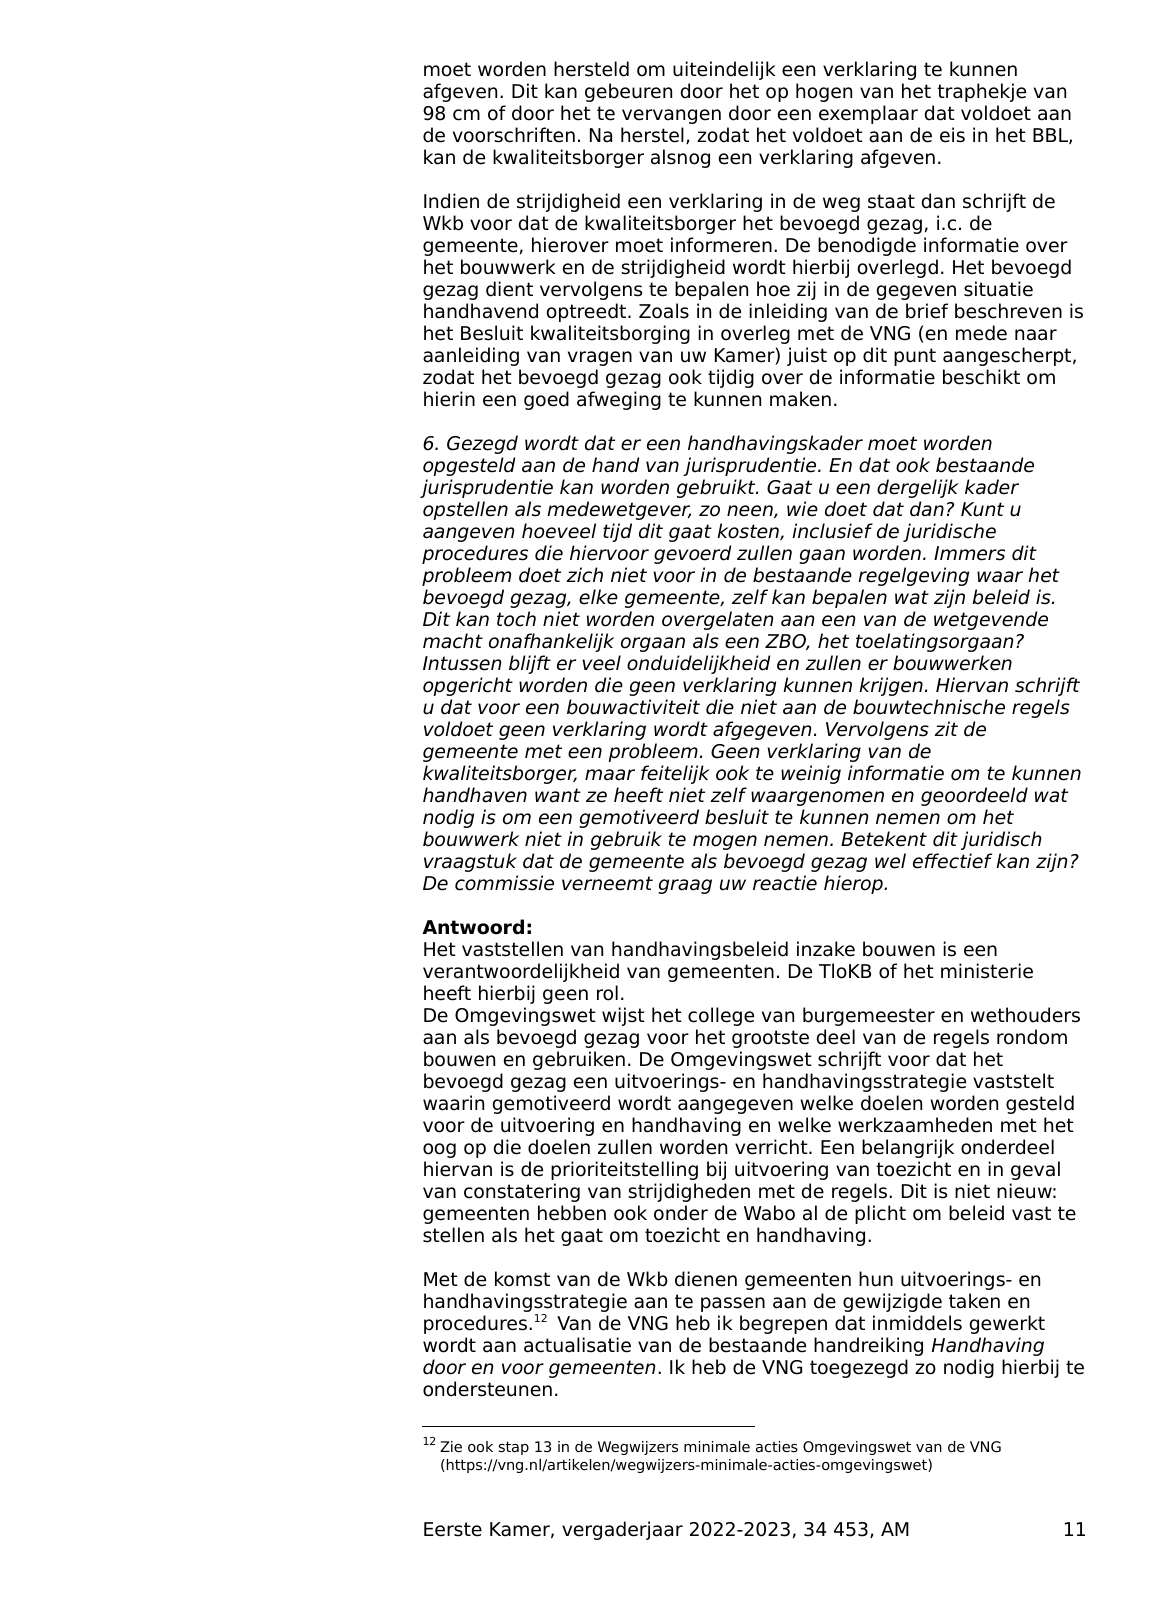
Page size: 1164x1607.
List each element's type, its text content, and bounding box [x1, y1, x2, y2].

text Indien de strijdigheid een verklaring in de weg staat dan schrijft de Wkb voor dat de kwaliteitsborger het bevoegd gezag, i.c. de gemeente, hierover moet informeren. De benodigde informatie over het bouwwerk en de strijdigheid wordt hierbij overlegd. Het bevoegd gezag dient vervolgens te bepalen hoe zij in de gegeven situatie handhavend optreedt. Zoals in de inleiding van de brief beschreven is het Besluit kwaliteitsborging in overleg met de VNG (en mede naar aanleiding van vragen van uw Kamer) juist op dit punt aangescherpt, zodat het bevoegd gezag ook tijdig over de informatie beschikt om hierin een goed afweging te kunnen maken. [422, 191, 1087, 411]
text Antwoord: [422, 917, 1087, 939]
text De Omgevingswet wijst het college van burgemeester en wethouders aan als bevoegd gezag voor het grootste deel van de regels rondom bouwen en gebruiken. De Omgevingswet schrijft voor dat het bevoegd gezag een uitvoerings- en handhavingsstrategie vaststelt waarin gemotiveerd wordt aangegeven welke doelen worden gesteld voor de uitvoering en handhaving en welke werkzaamheden met het oog op die doelen zullen worden verricht. Een belangrijk onderdeel hiervan is de prioriteitstelling bij uitvoering van toezicht en in geval van constatering van strijdigheden met de regels. Dit is niet nieuw: gemeenten hebben ook onder de Wabo al de plicht om beleid vast te stellen als het gaat om toezicht en handhaving. [422, 1005, 1087, 1247]
text Met de komst van de Wkb dienen gemeenten hun uitvoerings- en handhavingsstrategie aan te passen aan de gewijzigde taken en procedures. Van de VNG heb ik begrepen dat inmiddels gewerkt wordt aan actualisatie van de bestaande handreiking Handhaving door en voor gemeenten. Ik heb de VNG toegezegd zo nodig hierbij te ondersteunen. [422, 1269, 1087, 1401]
text Het vaststellen van handhavingsbeleid inzake bouwen is een verantwoordelijkheid van gemeenten. De TloKB of het ministerie heeft hierbij geen rol. [422, 939, 1087, 1005]
text Zie ook stap 13 in de Wegwijzers minimale acties Omgevingswet van de VNG (https://vng.nl/artikelen/wegwijzers-minimale-acties-omgevingswet) [422, 1435, 1087, 1474]
text 6. Gezegd wordt dat er een handhavingskader moet worden opgesteld aan de hand van jurisprudentie. En dat ook bestaande jurisprudentie kan worden gebruikt. Gaat u een dergelijk kader opstellen als medewetgever, zo neen, wie doet dat dan? Kunt u aangeven hoeveel tijd dit gaat kosten, inclusief de juridische procedures die hiervoor gevoerd zullen gaan worden. Immers dit probleem doet zich niet voor in de bestaande regelgeving waar het bevoegd gezag, elke gemeente, zelf kan bepalen wat zijn beleid is. Dit kan toch niet worden overgelaten aan een van de wetgevende macht onafhankelijk orgaan als een ZBO, het toelatingsorgaan? Intussen blijft er veel onduidelijkheid en zullen er bouwwerken opgericht worden die geen verklaring kunnen krijgen. Hiervan schrijft u dat voor een bouwactiviteit die niet aan de bouwtechnische regels voldoet geen verklaring wordt afgegeven. Vervolgens zit de gemeente met een probleem. Geen verklaring van de kwaliteitsborger, maar feitelijk ook te weinig informatie om te kunnen handhaven want ze heeft niet zelf waargenomen en geoordeeld wat nodig is om een gemotiveerd besluit te kunnen nemen om het bouwwerk niet in gebruik te mogen nemen. Betekent dit juridisch vraagstuk dat de gemeente als bevoegd gezag wel effectief kan zijn? De commissie verneemt graag uw reactie hierop. [422, 433, 1087, 895]
text moet worden hersteld om uiteindelijk een verklaring te kunnen afgeven. Dit kan gebeuren door het op hogen van het traphekje van 98 cm of door het te vervangen door een exemplaar dat voldoet aan de voorschriften. Na herstel, zodat het voldoet aan de eis in het BBL, kan de kwaliteitsborger alsnog een verklaring afgeven. [422, 59, 1087, 169]
